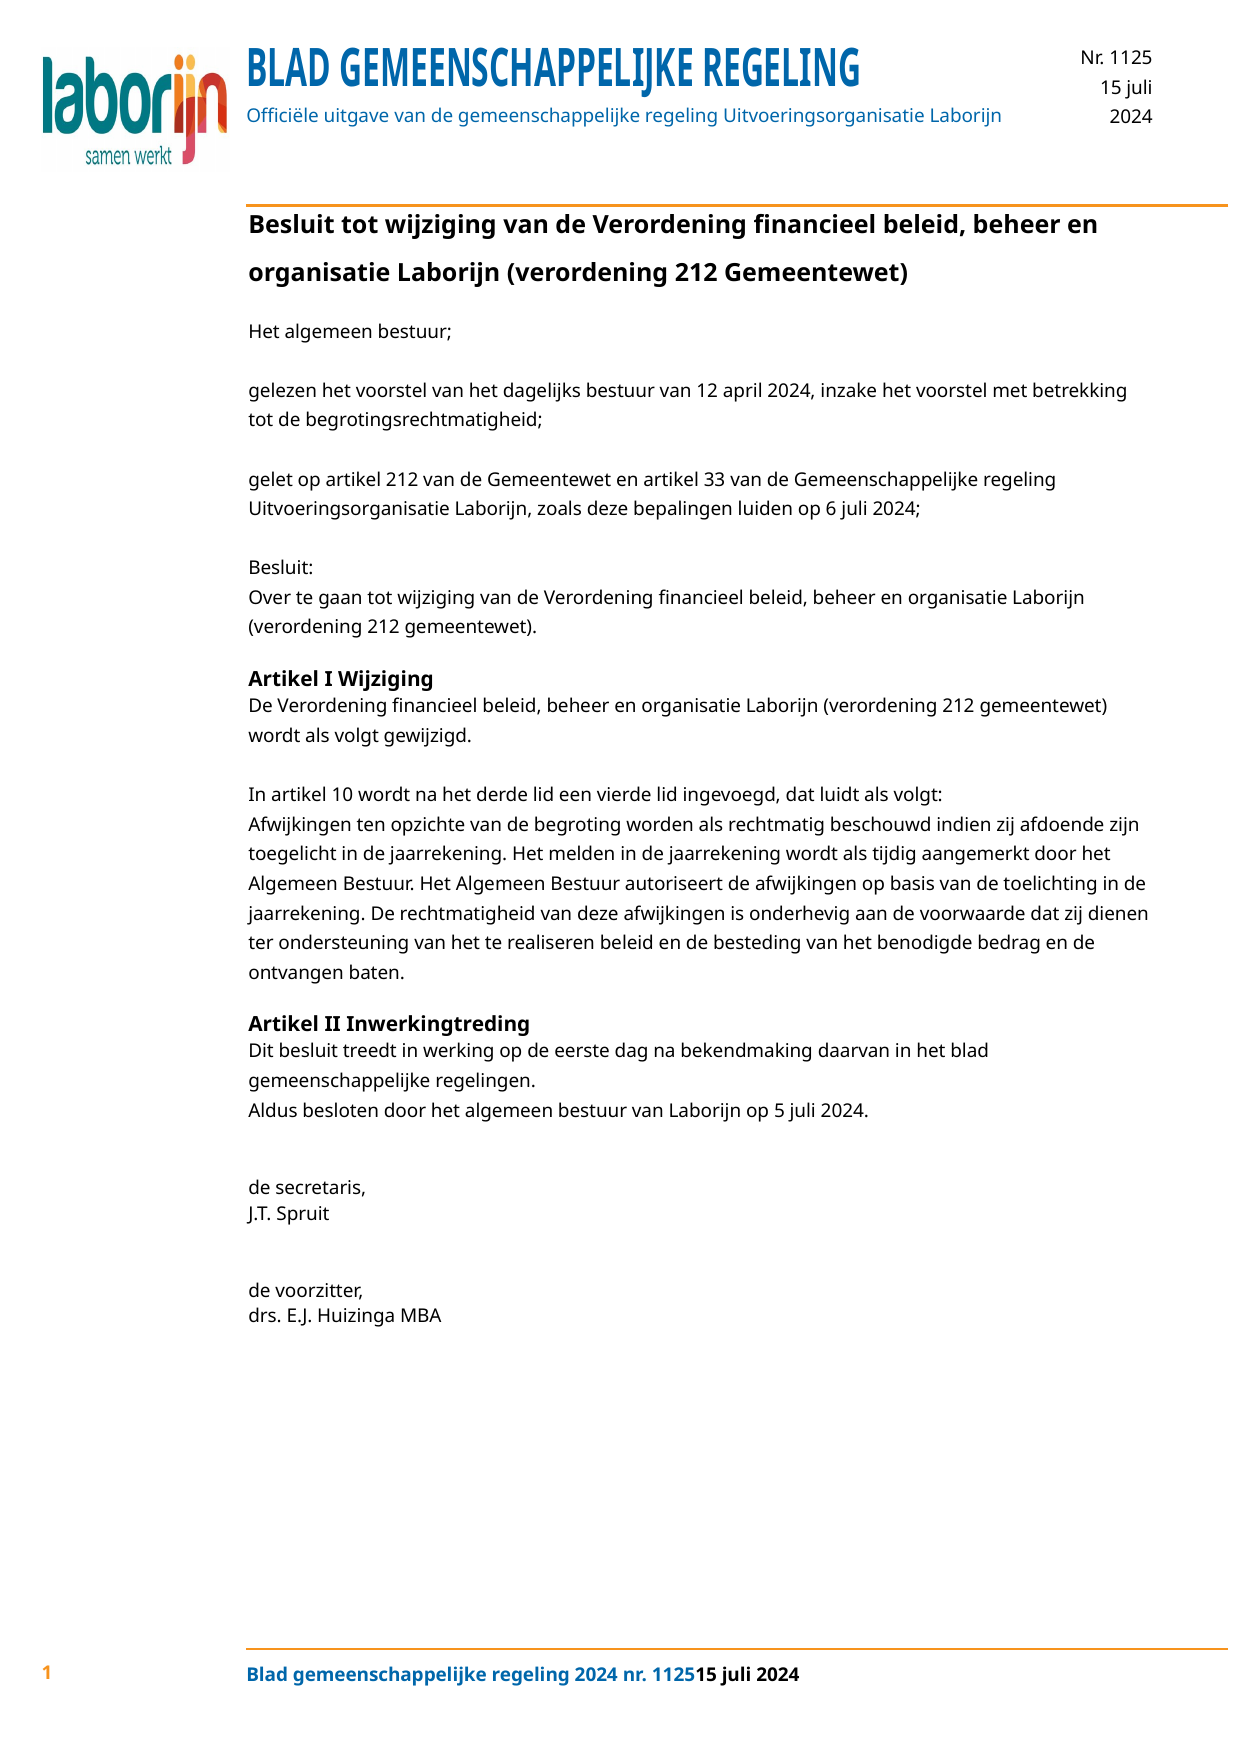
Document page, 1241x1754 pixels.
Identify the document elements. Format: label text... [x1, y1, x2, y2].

text Artikel II Inwerkingtreding [248, 1009, 1152, 1038]
text Besluit: [248, 554, 1152, 580]
text de secretaris, [248, 1174, 1152, 1200]
text de voorzitter, [248, 1277, 1152, 1303]
text Afwijkingen ten opzichte van de begroting worden als rechtmatig beschouwd indien zij afdoende zijn toegelicht in de jaarrekening. Het melden in de jaarrekening wordt als tijdig aangemerkt door het Algemeen Bestuur. Het Algemeen Bestuur autoriseert de afwijkingen op basis van de toelichting in de jaarrekening. De rechtmatigheid van deze afwijkingen is onderhevig aan de voorwaarde dat zij dienen ter ondersteuning van het te realiseren beleid en de besteding van het benodigde bedrag en de ontvangen baten. [248, 811, 1152, 984]
text Besluit tot wijziging van de Verordening financieel beleid, beheer en organisatie Laborijn (verordening 212 Gemeentewet) [248, 207, 1152, 288]
text Aldus besloten door het algemeen bestuur van Laborijn op 5 juli 2024. [248, 1097, 1152, 1123]
text Over te gaan tot wijziging van de Verordening financieel beleid, beheer en organisatie Laborijn (verordening 212 gemeentewet). [248, 584, 1152, 639]
text Artikel I Wijziging [248, 664, 1152, 693]
picture [41, 47, 231, 172]
text Dit besluit treedt in werking op de eerste dag na bekendmaking daarvan in het blad gemeenschappelijke regelingen. [248, 1038, 1152, 1093]
text De Verordening financieel beleid, beheer en organisatie Laborijn (verordening 212 gemeentewet) wordt als volgt gewijzigd. [248, 693, 1152, 748]
text In artikel 10 wordt na het derde lid een vierde lid ingevoegd, dat luidt als volgt: [248, 781, 1152, 807]
text J.T. Spruit [248, 1200, 1152, 1226]
text Het algemeen bestuur; [248, 318, 1152, 344]
text gelet op artikel 212 van de Gemeentewet en artikel 33 van de Gemeenschappelijke regeling Uitvoeringsorganisatie Laborijn, zoals deze bepalingen luiden op 6 juli 2024; [248, 466, 1152, 521]
text drs. E.J. Huizinga MBA [248, 1303, 1152, 1328]
text gelezen het voorstel van het dagelijks bestuur van 12 april 2024, inzake het voorstel met betrekking tot de begrotingsrechtmatigheid; [248, 377, 1152, 432]
